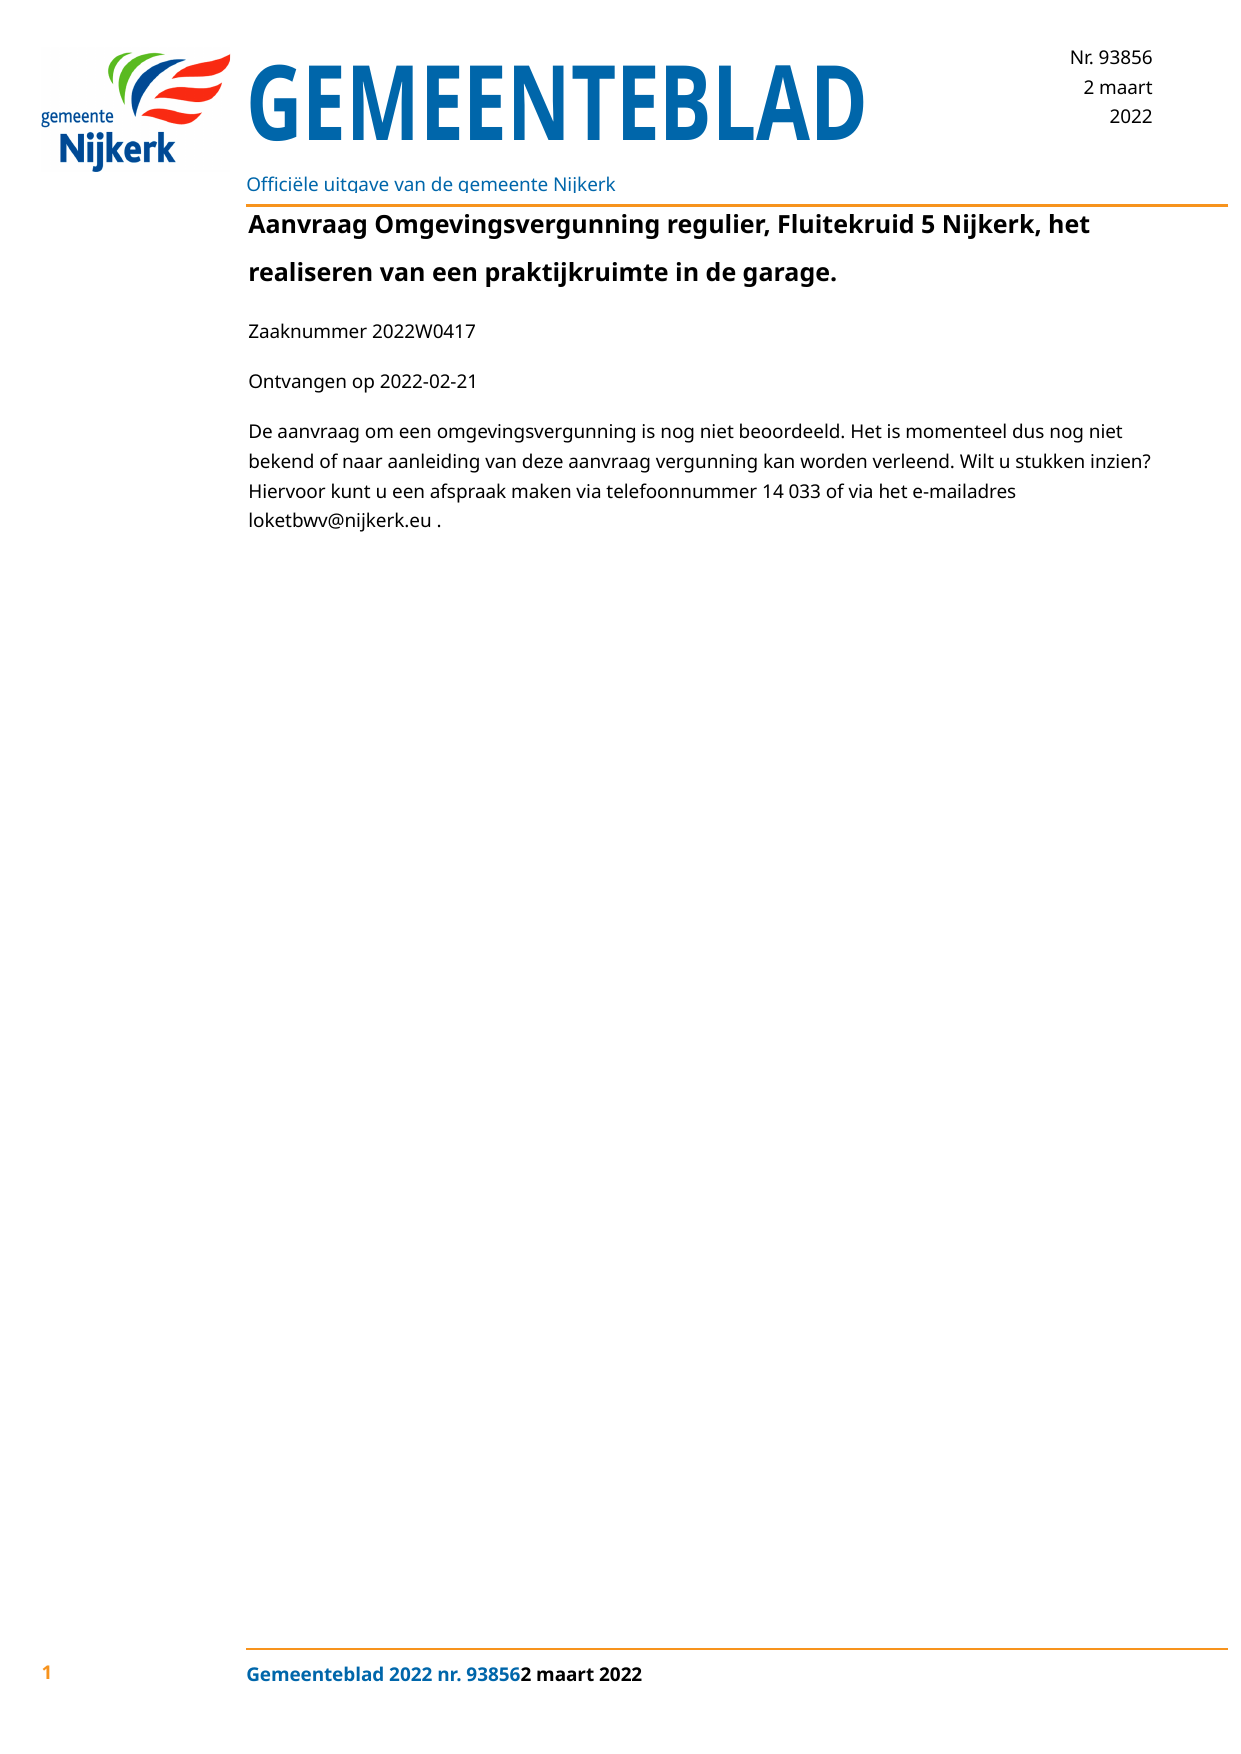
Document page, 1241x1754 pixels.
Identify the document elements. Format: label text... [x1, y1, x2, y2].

text Zaaknummer 2022W0417 [248, 318, 1152, 344]
picture [41, 47, 231, 172]
text Aanvraag Omgevingsvergunning regulier, Fluitekruid 5 Nijkerk, het realiseren van een praktijkruimte in de garage. [248, 207, 1152, 288]
text De aanvraag om een omgevingsvergunning is nog niet beoordeeld. Het is momenteel dus nog niet bekend of naar aanleiding van deze aanvraag vergunning kan worden verleend. Wilt u stukken inzien? Hiervoor kunt u een afspraak maken via telefoonnummer 14 033 of via het e-mailadres loketbwv@nijkerk.eu . [248, 419, 1152, 533]
text Ontvangen op 2022-02-21 [248, 368, 1152, 394]
